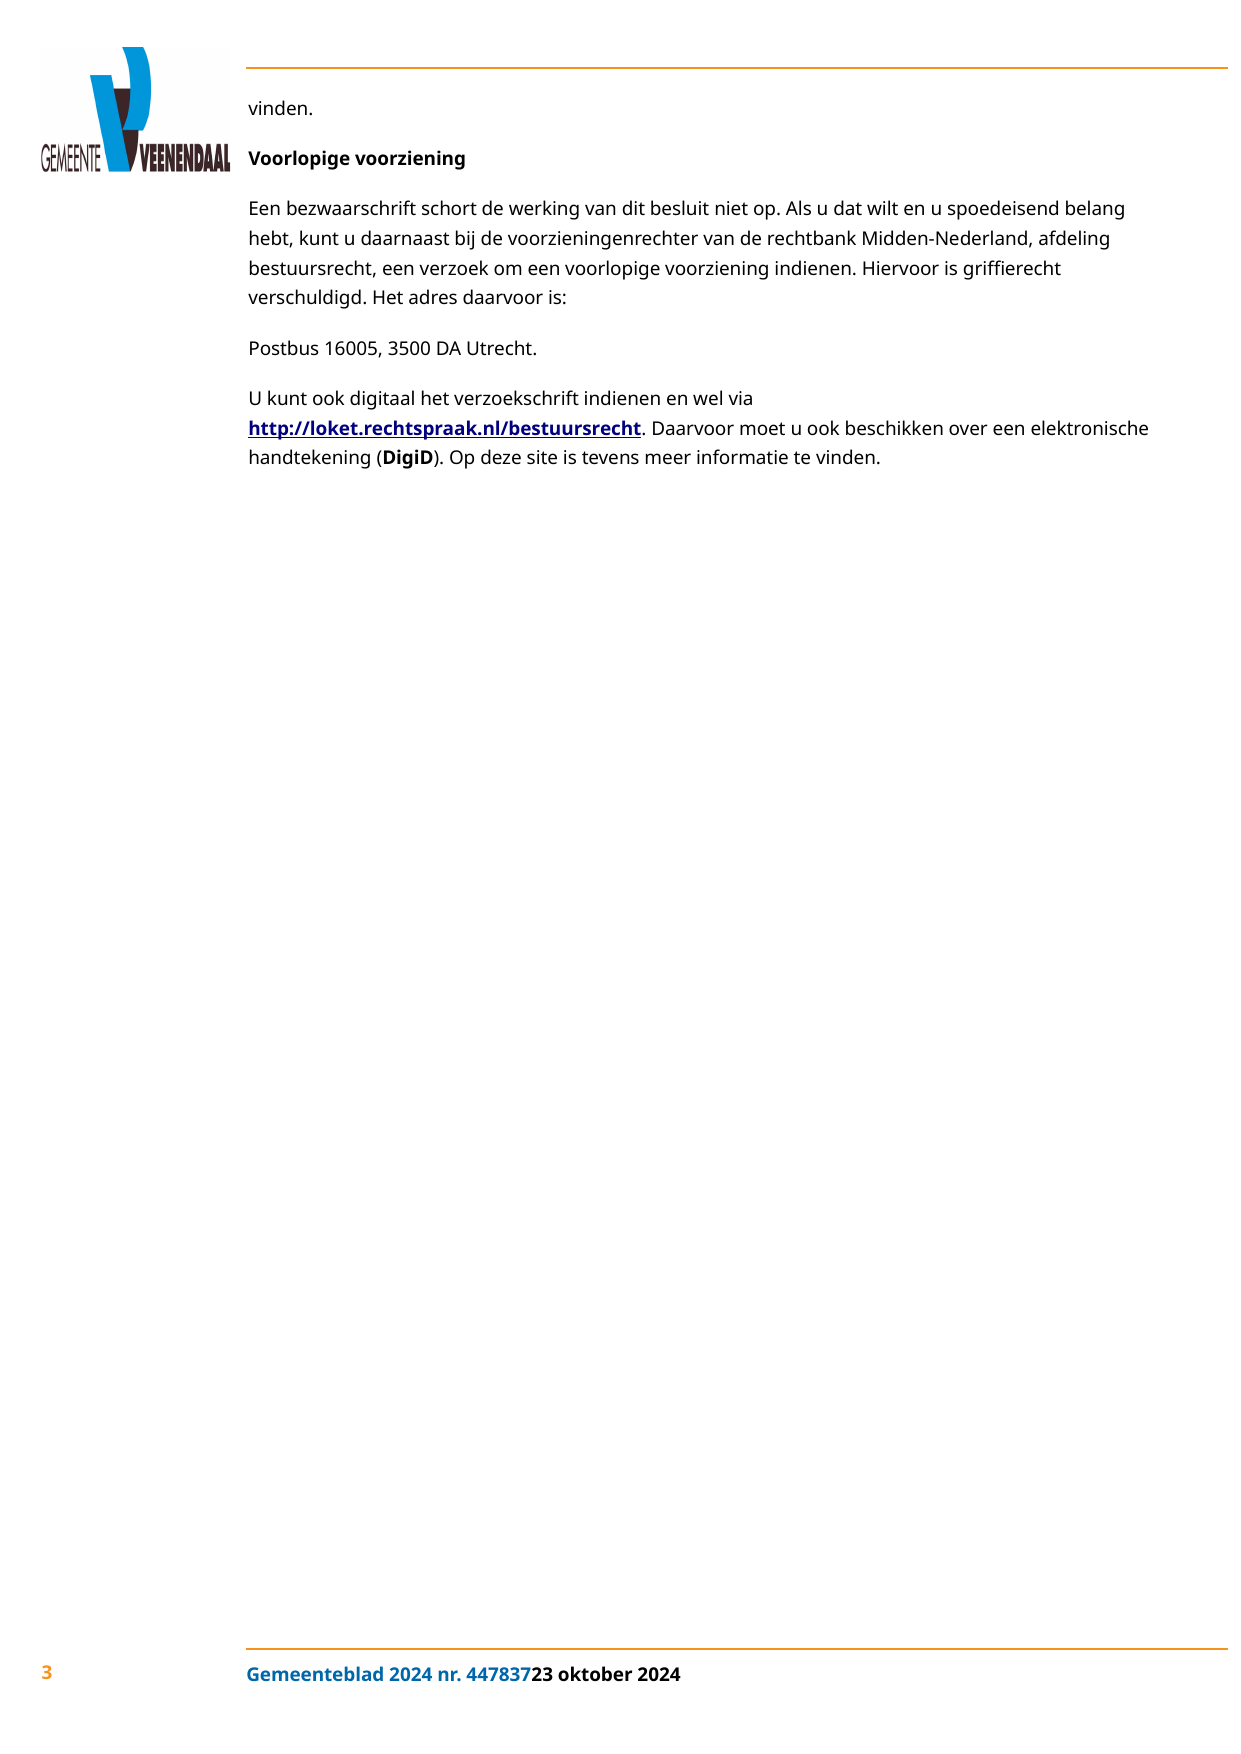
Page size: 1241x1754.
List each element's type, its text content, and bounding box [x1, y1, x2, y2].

text Een bezwaarschrift schort de werking van dit besluit niet op. Als u dat wilt en u spoedeisend belang hebt, kunt u daarnaast bij de voorzieningenrechter van de rechtbank Midden-Nederland, afdeling bestuursrecht, een verzoek om een voorlopige voorziening indienen. Hiervoor is griffierecht verschuldigd. Het adres daarvoor is: [248, 196, 1152, 310]
picture [123, 47, 231, 172]
text vinden. [248, 95, 1152, 121]
text Voorlopige voorziening [248, 145, 1152, 171]
text Postbus 16005, 3500 DA Utrecht. [248, 335, 1152, 361]
text U kunt ook digitaal het verzoekschrift indienen en wel via http://loket.rechtspraak.nl/bestuursrecht. Daarvoor moet u ook beschikken over een elektronische handtekening (DigiD). Op deze site is tevens meer informatie te vinden. [248, 385, 1152, 470]
picture [41, 47, 130, 172]
